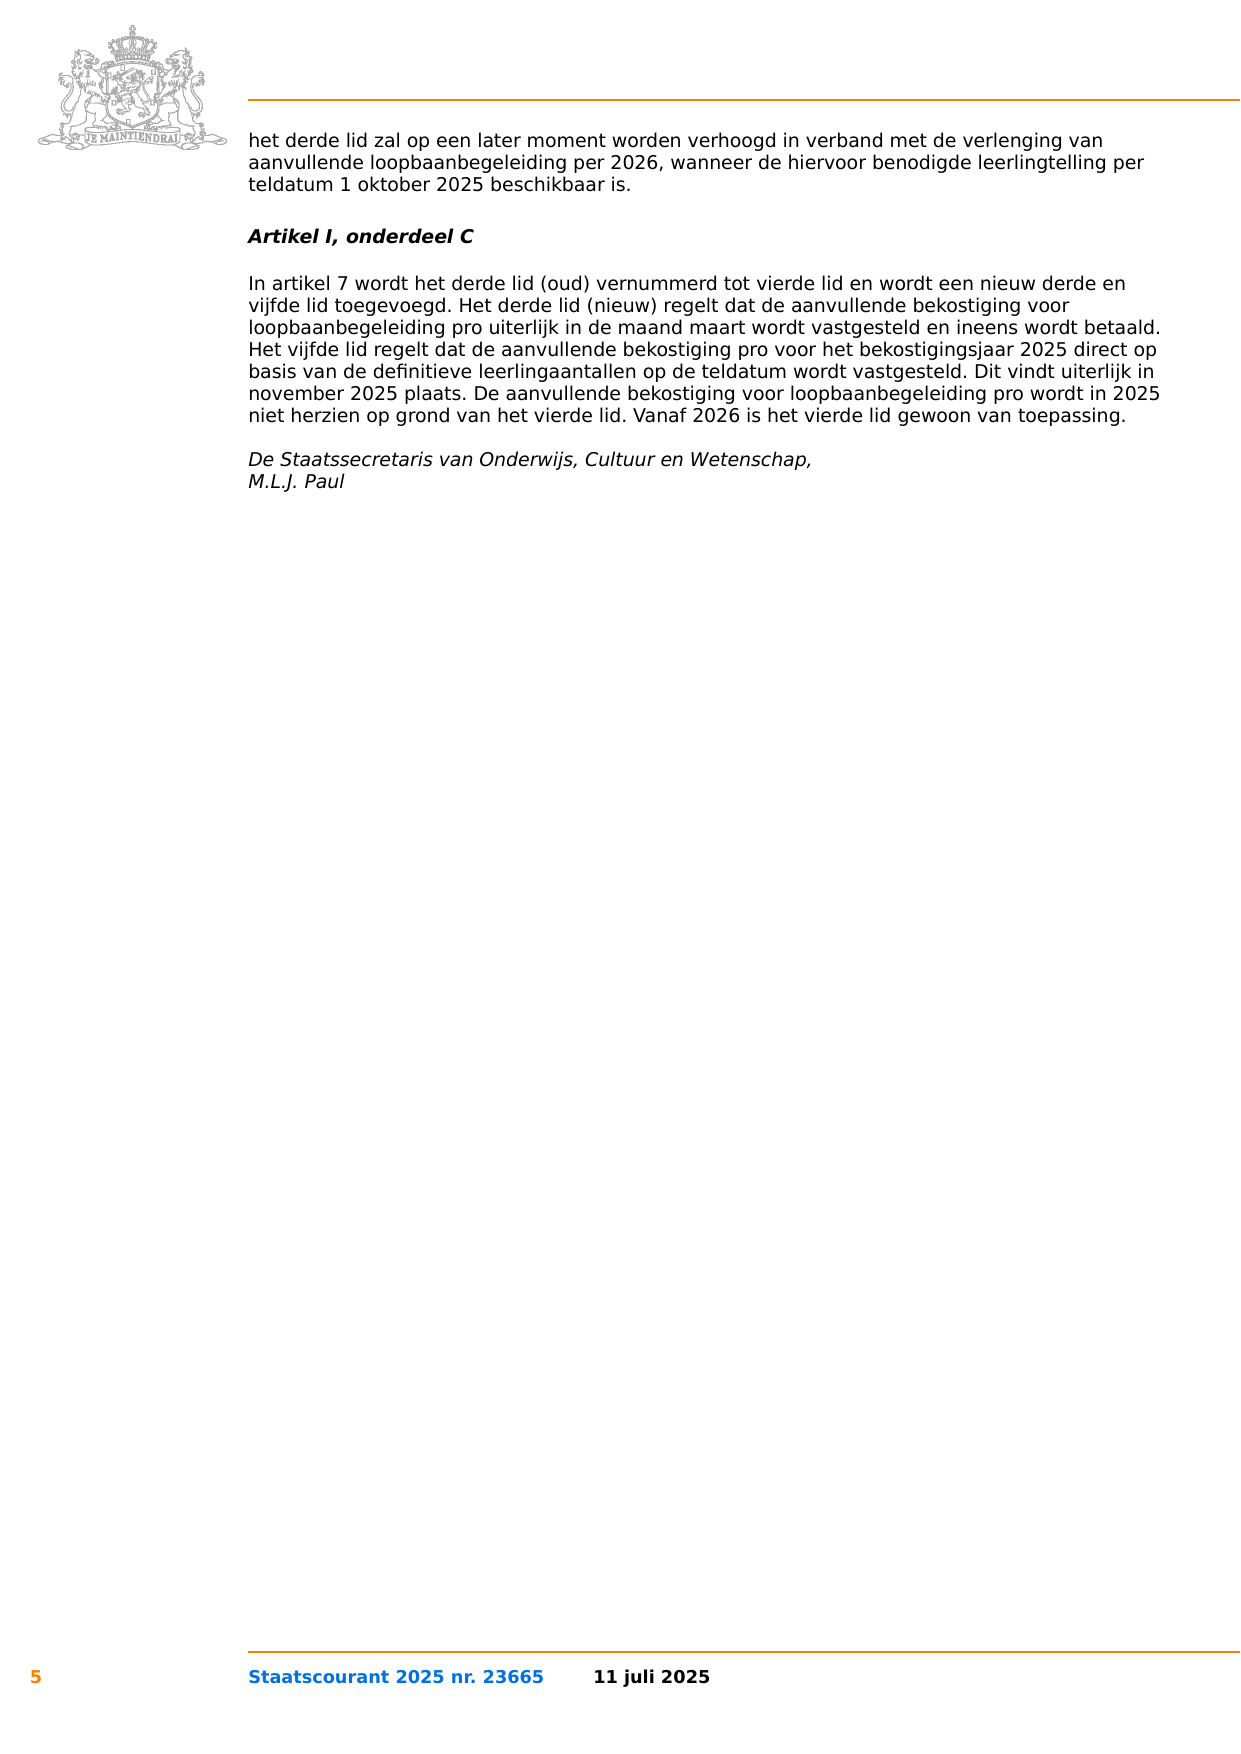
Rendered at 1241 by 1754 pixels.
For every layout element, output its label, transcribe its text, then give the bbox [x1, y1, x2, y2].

text In artikel 7 wordt het derde lid (oud) vernummerd tot vierde lid en wordt een nieuw derde en vijfde lid toegevoegd. Het derde lid (nieuw) regelt dat de aanvullende bekostiging voor loopbaanbegeleiding pro uiterlijk in de maand maart wordt vastgesteld en ineens wordt betaald. Het vijfde lid regelt dat de aanvullende bekostiging pro voor het bekostigingsjaar 2025 direct op basis van de definitieve leerlingaantallen op de teldatum wordt vastgesteld. Dit vindt uiterlijk in november 2025 plaats. De aanvullende bekostiging voor loopbaanbegeleiding pro wordt in 2025 niet herzien op grond van het vierde lid. Vanaf 2026 is het vierde lid gewoon van toepassing. [248, 273, 1163, 427]
text het derde lid zal op een later moment worden verhoogd in verband met de verlenging van aanvullende loopbaanbegeleiding per 2026, wanneer de hiervoor benodigde leerlingtelling per teldatum 1 oktober 2025 beschikbaar is. [248, 130, 1163, 196]
picture [38, 25, 227, 150]
text De Staatssecretaris van Onderwijs, Cultuur en Wetenschap, M.L.J. Paul [248, 448, 1163, 492]
subtitle Artikel I, onderdeel C [248, 226, 1163, 248]
